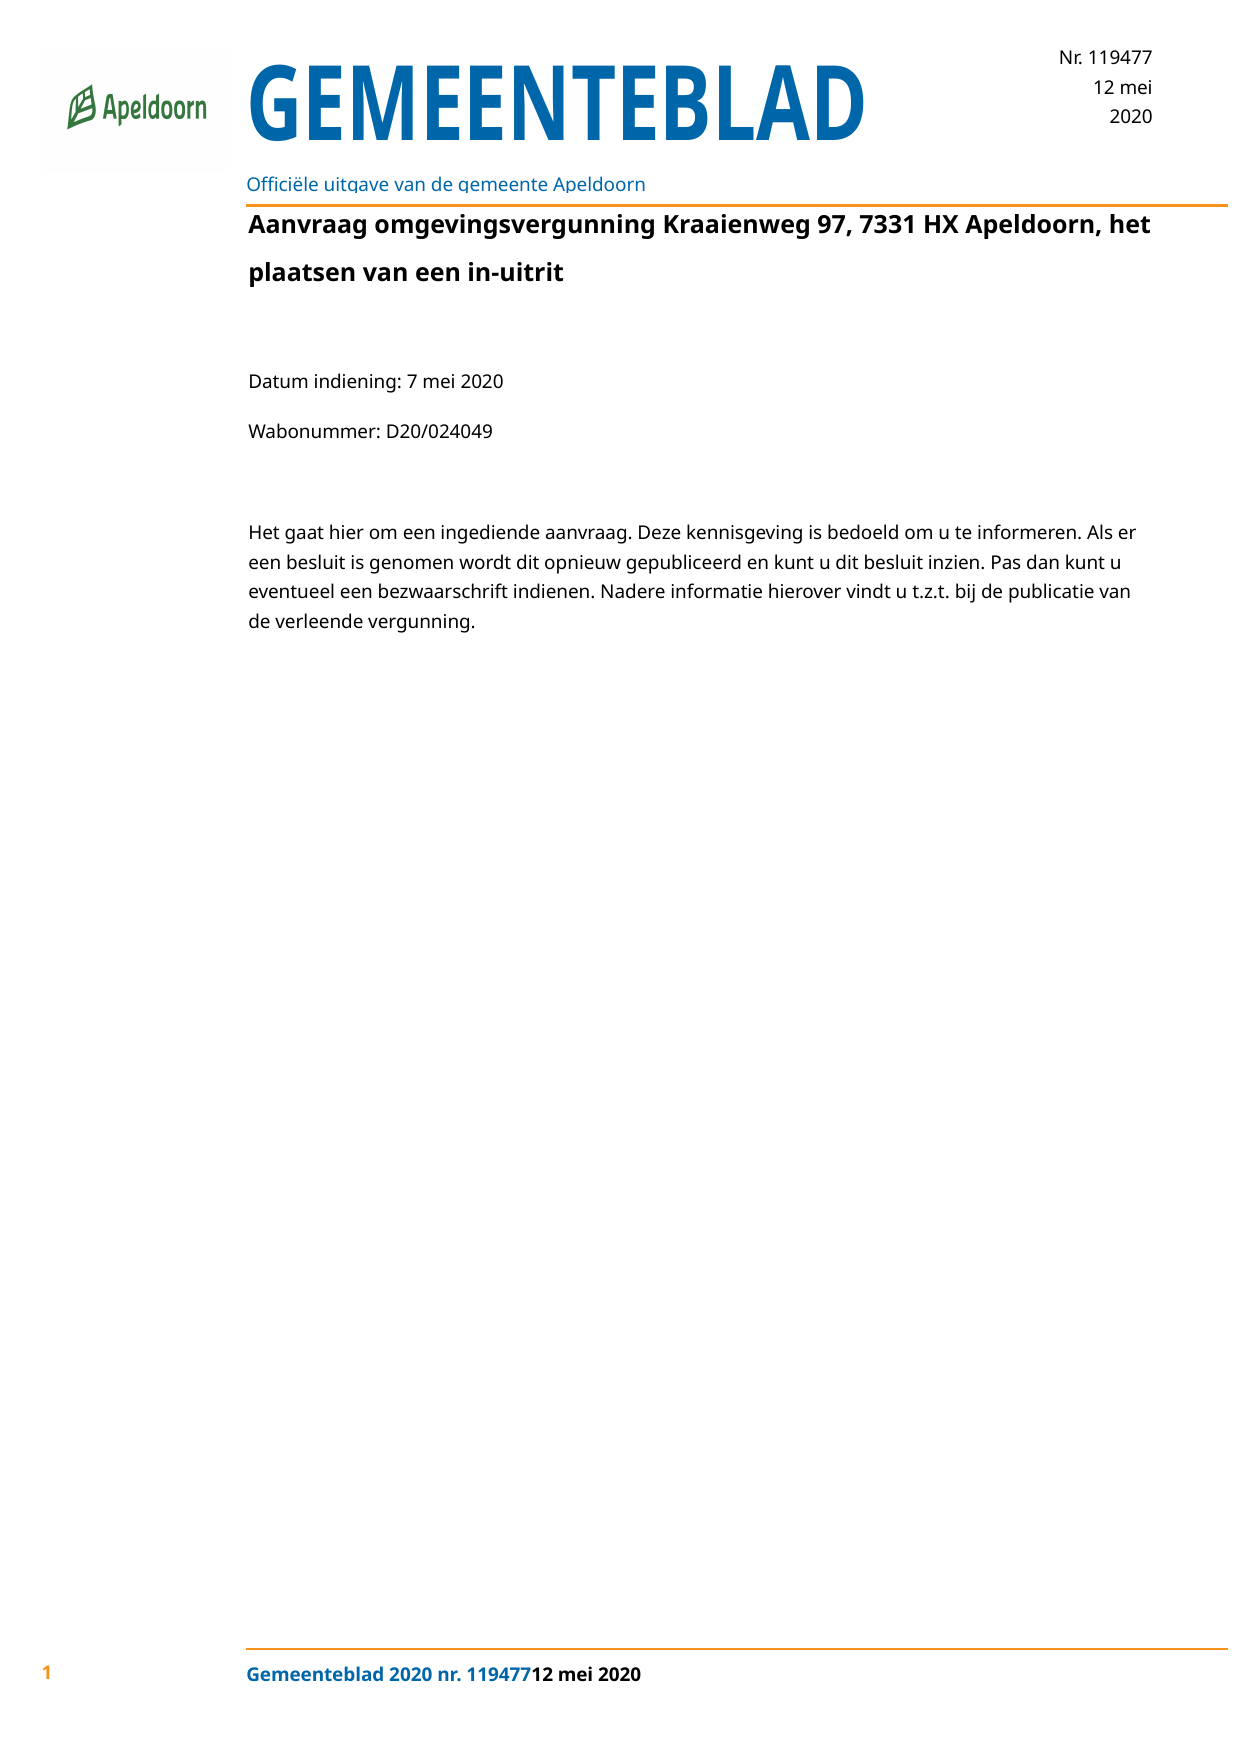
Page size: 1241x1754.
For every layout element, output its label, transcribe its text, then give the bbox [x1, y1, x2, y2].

text Wabonummer: D20/024049 [248, 419, 1152, 444]
picture [41, 47, 231, 172]
text Datum indiening: 7 mei 2020 [248, 368, 1152, 394]
text Aanvraag omgevingsvergunning Kraaienweg 97, 7331 HX Apeldoorn, het plaatsen van een in-uitrit [248, 207, 1152, 288]
text Het gaat hier om een ingediende aanvraag. Deze kennisgeving is bedoeld om u te informeren. Als er een besluit is genomen wordt dit opnieuw gepubliceerd en kunt u dit besluit inzien. Pas dan kunt u eventueel een bezwaarschrift indienen. Nadere informatie hierover vindt u t.z.t. bij de publicatie van de verleende vergunning. [248, 519, 1152, 634]
